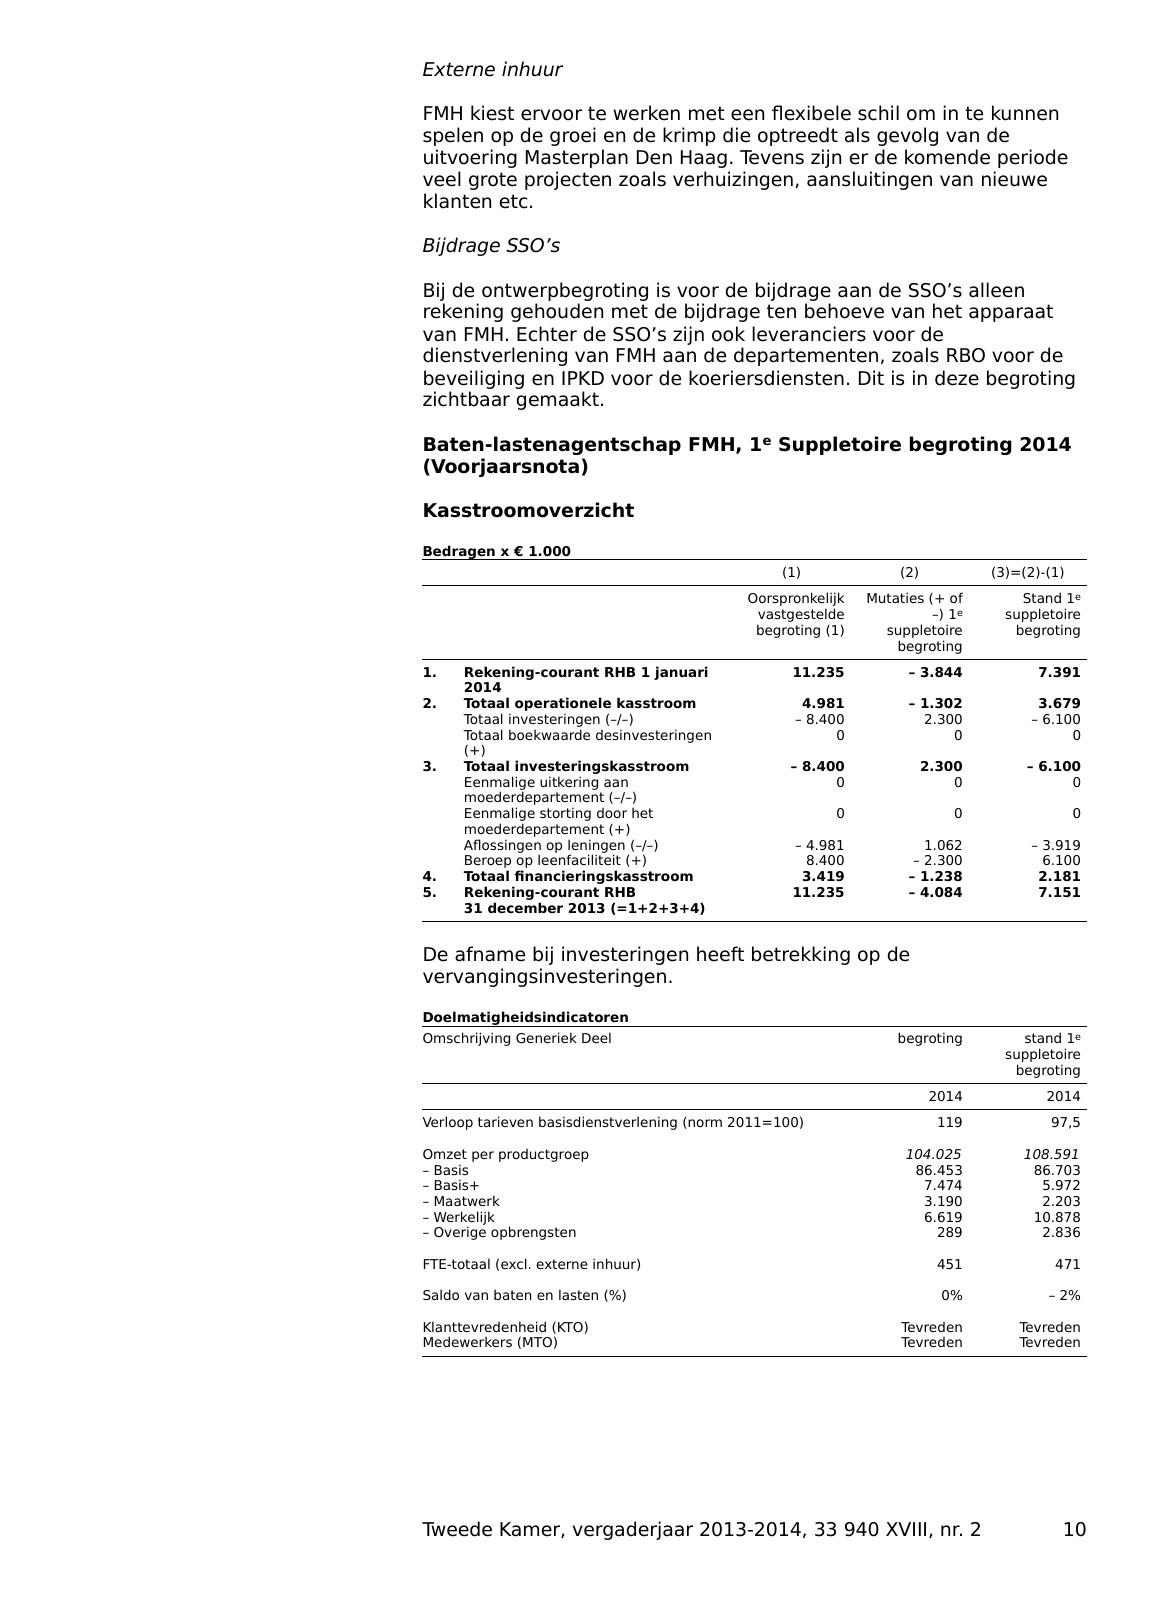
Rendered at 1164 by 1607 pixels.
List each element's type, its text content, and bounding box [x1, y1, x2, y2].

table_cell [969, 1273, 1087, 1288]
table_cell 2014 [850, 1084, 968, 1109]
table_cell – Basis [422, 1162, 850, 1178]
table_cell 0 [850, 775, 968, 806]
table_cell Eenmalige uitkering aan moederdepartement (–/–) [458, 775, 732, 806]
table_cell – 8.400 [732, 712, 850, 727]
table_cell 0 [732, 775, 850, 806]
table_cell Aflossingen op leningen (–/–) [458, 838, 732, 853]
table_cell [422, 1131, 850, 1147]
table_cell Verloop tarieven basisdienstverlening (norm 2011=100) [422, 1110, 850, 1131]
table_cell Totaal operationele kasstroom [458, 696, 732, 712]
table_cell 0% [850, 1288, 968, 1304]
table_cell (1) [732, 560, 850, 585]
subtitle Externe inhuur [422, 59, 1087, 81]
text Bij de ontwerpbegroting is voor de bijdrage aan de SSO’s alleen rekening gehouden met de bijdrage ten behoeve van het apparaat van FMH. Echter de SSO’s zijn ook leveranciers voor de dienstverlening van FMH aan de departementen, zoals RBO voor de beveiliging en IPKD voor de koeriersdiensten. Dit is in deze begroting zichtbaar gemaakt. [422, 279, 1087, 411]
table_cell – 4.084 [850, 885, 968, 921]
table_cell [969, 1304, 1087, 1319]
table_cell 4. [422, 869, 458, 885]
table_header Bedragen x € 1.000 [422, 544, 1087, 559]
text De afname bij investeringen heeft betrekking op de vervangingsinvesteringen. [422, 944, 1087, 988]
table_cell Beroep op leenfaciliteit (+) [458, 853, 732, 869]
table_cell 8.400 [732, 853, 850, 869]
table_cell 7.391 [969, 660, 1087, 696]
table_cell begroting [850, 1027, 968, 1083]
table_cell 11.235 [732, 660, 850, 696]
table_cell – Maatwerk [422, 1194, 850, 1209]
table_cell 2.181 [969, 869, 1087, 885]
table_cell [422, 1084, 850, 1109]
table_cell Medewerkers (MTO) [422, 1335, 850, 1356]
table_cell 6.100 [969, 853, 1087, 869]
table_cell 0 [850, 806, 968, 837]
table_cell 2014 [969, 1084, 1087, 1109]
table_cell [422, 806, 458, 837]
table_cell Totaal investeringen (–/–) [458, 712, 732, 727]
table_cell Totaal financieringskasstroom [458, 869, 732, 885]
table_cell 0 [969, 806, 1087, 837]
table_cell [458, 586, 732, 659]
table_cell 3. [422, 759, 458, 774]
table_cell 7.474 [850, 1178, 968, 1194]
table_cell – Overige opbrengsten [422, 1225, 850, 1241]
table_cell 6.619 [850, 1210, 968, 1225]
table_cell 5. [422, 885, 458, 921]
table_cell – Werkelijk [422, 1210, 850, 1225]
subtitle Baten-lastenagentschap FMH, 1e Suppletoire begroting 2014 (Voorjaarsnota) [422, 433, 1087, 477]
table_cell (2) [850, 560, 968, 585]
table_cell [422, 838, 458, 853]
table_cell 3.679 [969, 696, 1087, 712]
table_cell Oorspronkelijk vastgestelde begroting (1) [732, 586, 850, 659]
table_cell Mutaties (+ of –) 1e suppletoire begroting [850, 586, 968, 659]
table_cell [458, 560, 732, 585]
table_cell 289 [850, 1225, 968, 1241]
table_cell – 1.302 [850, 696, 968, 712]
table_cell 2. [422, 696, 458, 712]
table_cell [422, 560, 458, 585]
table_cell [422, 586, 458, 659]
table_cell 2.836 [969, 1225, 1087, 1241]
table_cell 4.981 [732, 696, 850, 712]
table_cell 2.300 [850, 759, 968, 774]
table_cell 11.235 [732, 885, 850, 921]
table_cell [850, 1241, 968, 1257]
table_cell Totaal boekwaarde desinvesteringen (+) [458, 728, 732, 759]
table_cell 104.025 [850, 1147, 968, 1162]
table_cell 3.419 [732, 869, 850, 885]
table_cell Tevreden [969, 1335, 1087, 1356]
table_cell Saldo van baten en lasten (%) [422, 1288, 850, 1304]
table_cell – 1.238 [850, 869, 968, 885]
subtitle Bijdrage SSO’s [422, 235, 1087, 257]
table_cell 1.062 [850, 838, 968, 853]
table_cell Klanttevredenheid (KTO) [422, 1320, 850, 1335]
table_cell 1. [422, 660, 458, 696]
table_cell [422, 775, 458, 806]
table_cell [850, 1273, 968, 1288]
table_cell (3)=(2)-(1) [969, 560, 1087, 585]
table_cell FTE-totaal (excl. externe inhuur) [422, 1257, 850, 1272]
table_cell – 6.100 [969, 759, 1087, 774]
table_cell 5.972 [969, 1178, 1087, 1194]
table_cell – 6.100 [969, 712, 1087, 727]
table_cell 7.151 [969, 885, 1087, 921]
table_cell – 3.844 [850, 660, 968, 696]
table_cell – 2.300 [850, 853, 968, 869]
table_cell Omzet per productgroep [422, 1147, 850, 1162]
table_cell Omschrijving Generiek Deel [422, 1027, 850, 1083]
table_cell – 3.919 [969, 838, 1087, 853]
table_cell 471 [969, 1257, 1087, 1272]
table_cell – 4.981 [732, 838, 850, 853]
table_cell 451 [850, 1257, 968, 1272]
table_cell [422, 712, 458, 727]
table_cell [422, 1273, 850, 1288]
table_cell Stand 1e suppletoire begroting [969, 586, 1087, 659]
table_cell [850, 1131, 968, 1147]
table_cell stand 1e suppletoire begroting [969, 1027, 1087, 1083]
table_cell – 2% [969, 1288, 1087, 1304]
table_cell [969, 1131, 1087, 1147]
table_cell Totaal investeringskasstroom [458, 759, 732, 774]
table_header Doelmatigheidsindicatoren [422, 1010, 1087, 1026]
table_cell 2.203 [969, 1194, 1087, 1209]
subtitle Kasstroomoverzicht [422, 500, 1087, 522]
table_cell 0 [732, 806, 850, 837]
table_cell Tevreden [850, 1335, 968, 1356]
table_cell Tevreden [969, 1320, 1087, 1335]
table_cell – 8.400 [732, 759, 850, 774]
table_cell Rekening-courant RHB 1 januari 2014 [458, 660, 732, 696]
table_cell 3.190 [850, 1194, 968, 1209]
table_cell – Basis+ [422, 1178, 850, 1194]
table_cell [850, 1304, 968, 1319]
table_cell [422, 1241, 850, 1257]
table_cell 97,5 [969, 1110, 1087, 1131]
text FMH kiest ervoor te werken met een flexibele schil om in te kunnen spelen op de groei en de krimp die optreedt als gevolg van de uitvoering Masterplan Den Haag. Tevens zijn er de komende periode veel grote projecten zoals verhuizingen, aansluitingen van nieuwe klanten etc. [422, 103, 1087, 213]
table_cell Tevreden [850, 1320, 968, 1335]
table_cell Eenmalige storting door het moederdepartement (+) [458, 806, 732, 837]
table_cell 10.878 [969, 1210, 1087, 1225]
table_cell [422, 853, 458, 869]
table_cell 2.300 [850, 712, 968, 727]
table_cell [422, 1304, 850, 1319]
table_cell 119 [850, 1110, 968, 1131]
table_cell 0 [850, 728, 968, 759]
table_cell Rekening-courant RHB 31 december 2013 (=1+2+3+4) [458, 885, 732, 921]
table_cell [422, 728, 458, 759]
table_cell [969, 1241, 1087, 1257]
table_cell 0 [732, 728, 850, 759]
table_cell 108.591 [969, 1147, 1087, 1162]
table_cell 86.453 [850, 1162, 968, 1178]
table_cell 86.703 [969, 1162, 1087, 1178]
table_cell 0 [969, 728, 1087, 759]
table_cell 0 [969, 775, 1087, 806]
